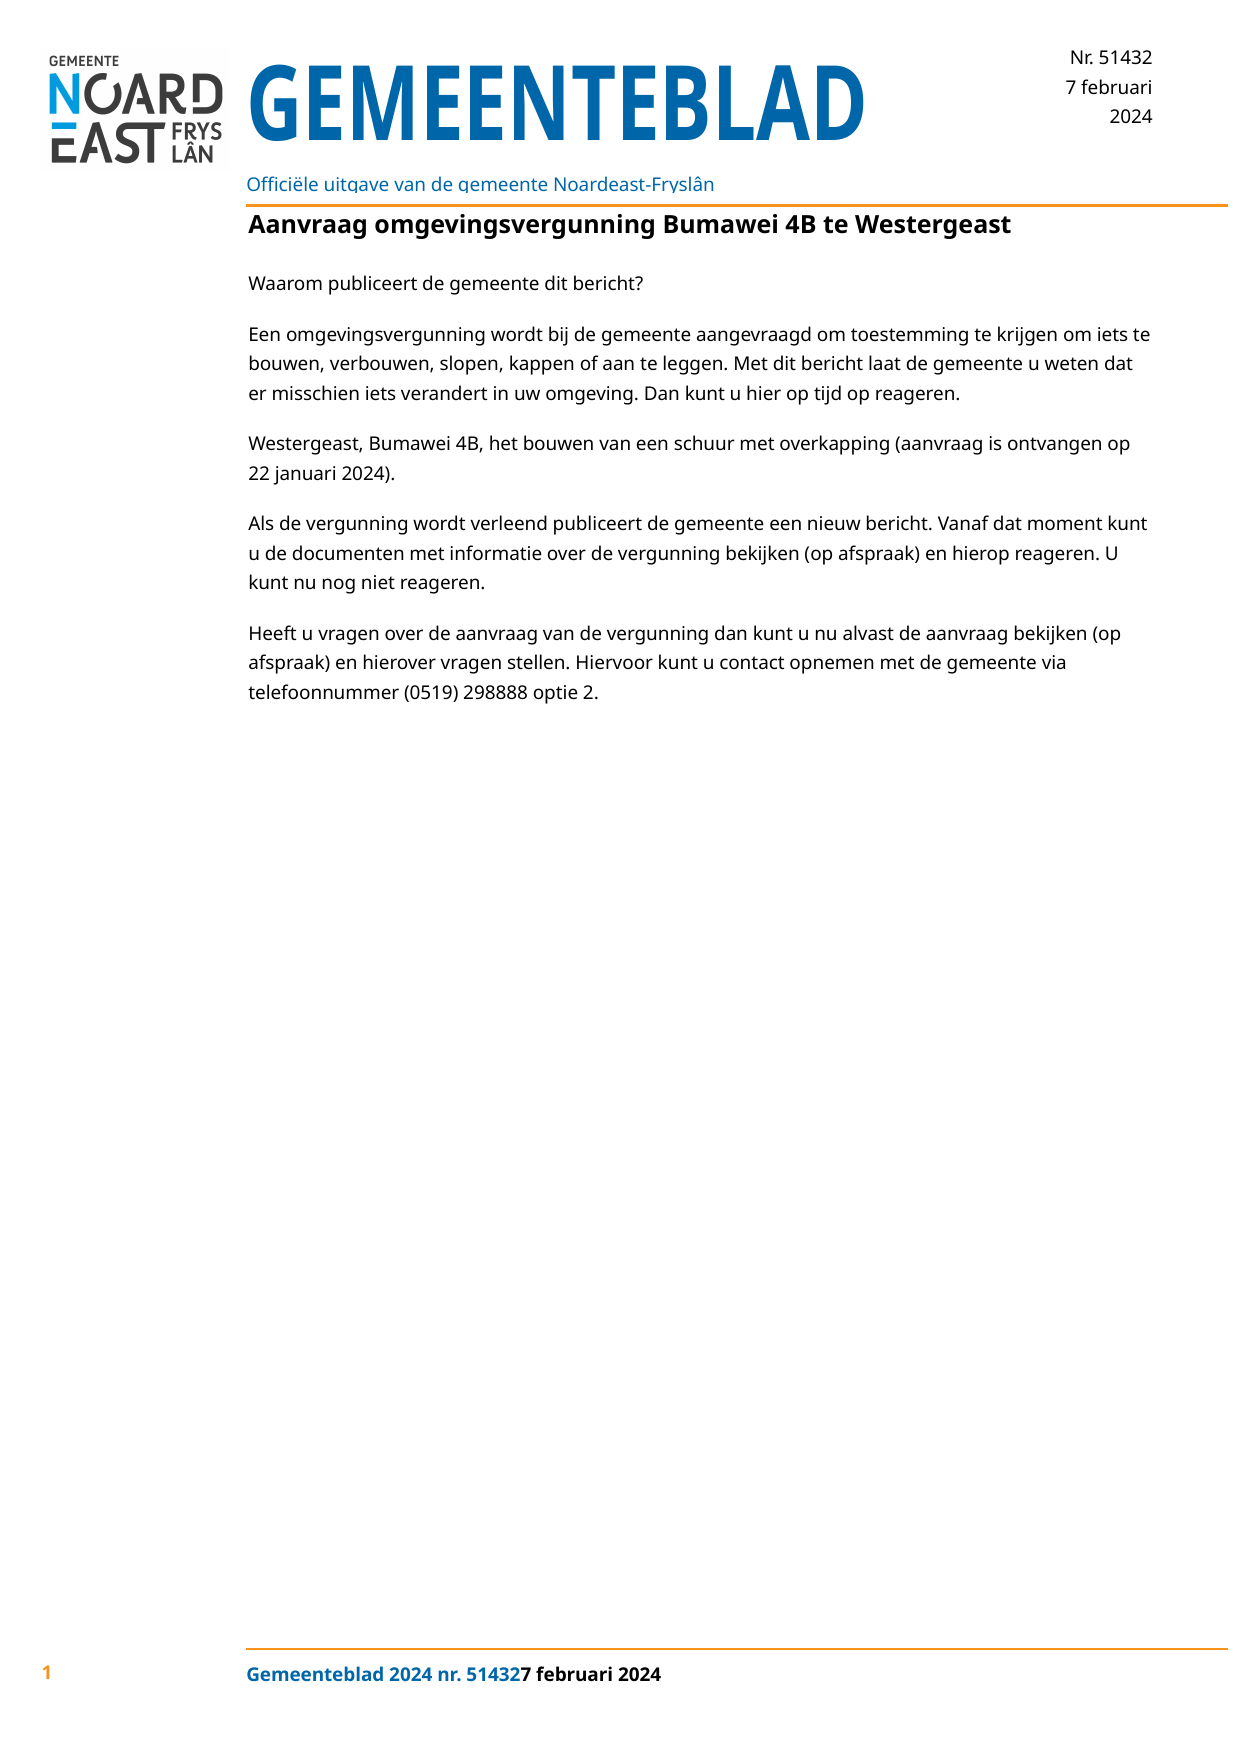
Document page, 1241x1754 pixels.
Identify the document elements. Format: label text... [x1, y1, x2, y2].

text Heeft u vragen over de aanvraag van de vergunning dan kunt u nu alvast de aanvraag bekijken (op afspraak) en hierover vragen stellen. Hiervoor kunt u contact opnemen met de gemeente via telefoonnummer (0519) 298888 optie 2. [248, 620, 1152, 705]
text Een omgevingsvergunning wordt bij de gemeente aangevraagd om toestemming te krijgen om iets te bouwen, verbouwen, slopen, kappen of aan te leggen. Met dit bericht laat de gemeente u weten dat er misschien iets verandert in uw omgeving. Dan kunt u hier op tijd op reageren. [248, 321, 1152, 406]
text Als de vergunning wordt verleend publiceert de gemeente een nieuw bericht. Vanaf dat moment kunt u de documenten met informatie over de vergunning bekijken (op afspraak) en hierop reageren. U kunt nu nog niet reageren. [248, 510, 1152, 595]
picture [41, 47, 231, 172]
text Waarom publiceert de gemeente dit bericht? [248, 270, 1152, 296]
text Westergeast, Bumawei 4B, het bouwen van een schuur met overkapping (aanvraag is ontvangen op 22 januari 2024). [248, 430, 1152, 486]
text Aanvraag omgevingsvergunning Bumawei 4B te Westergeast [248, 207, 1152, 241]
